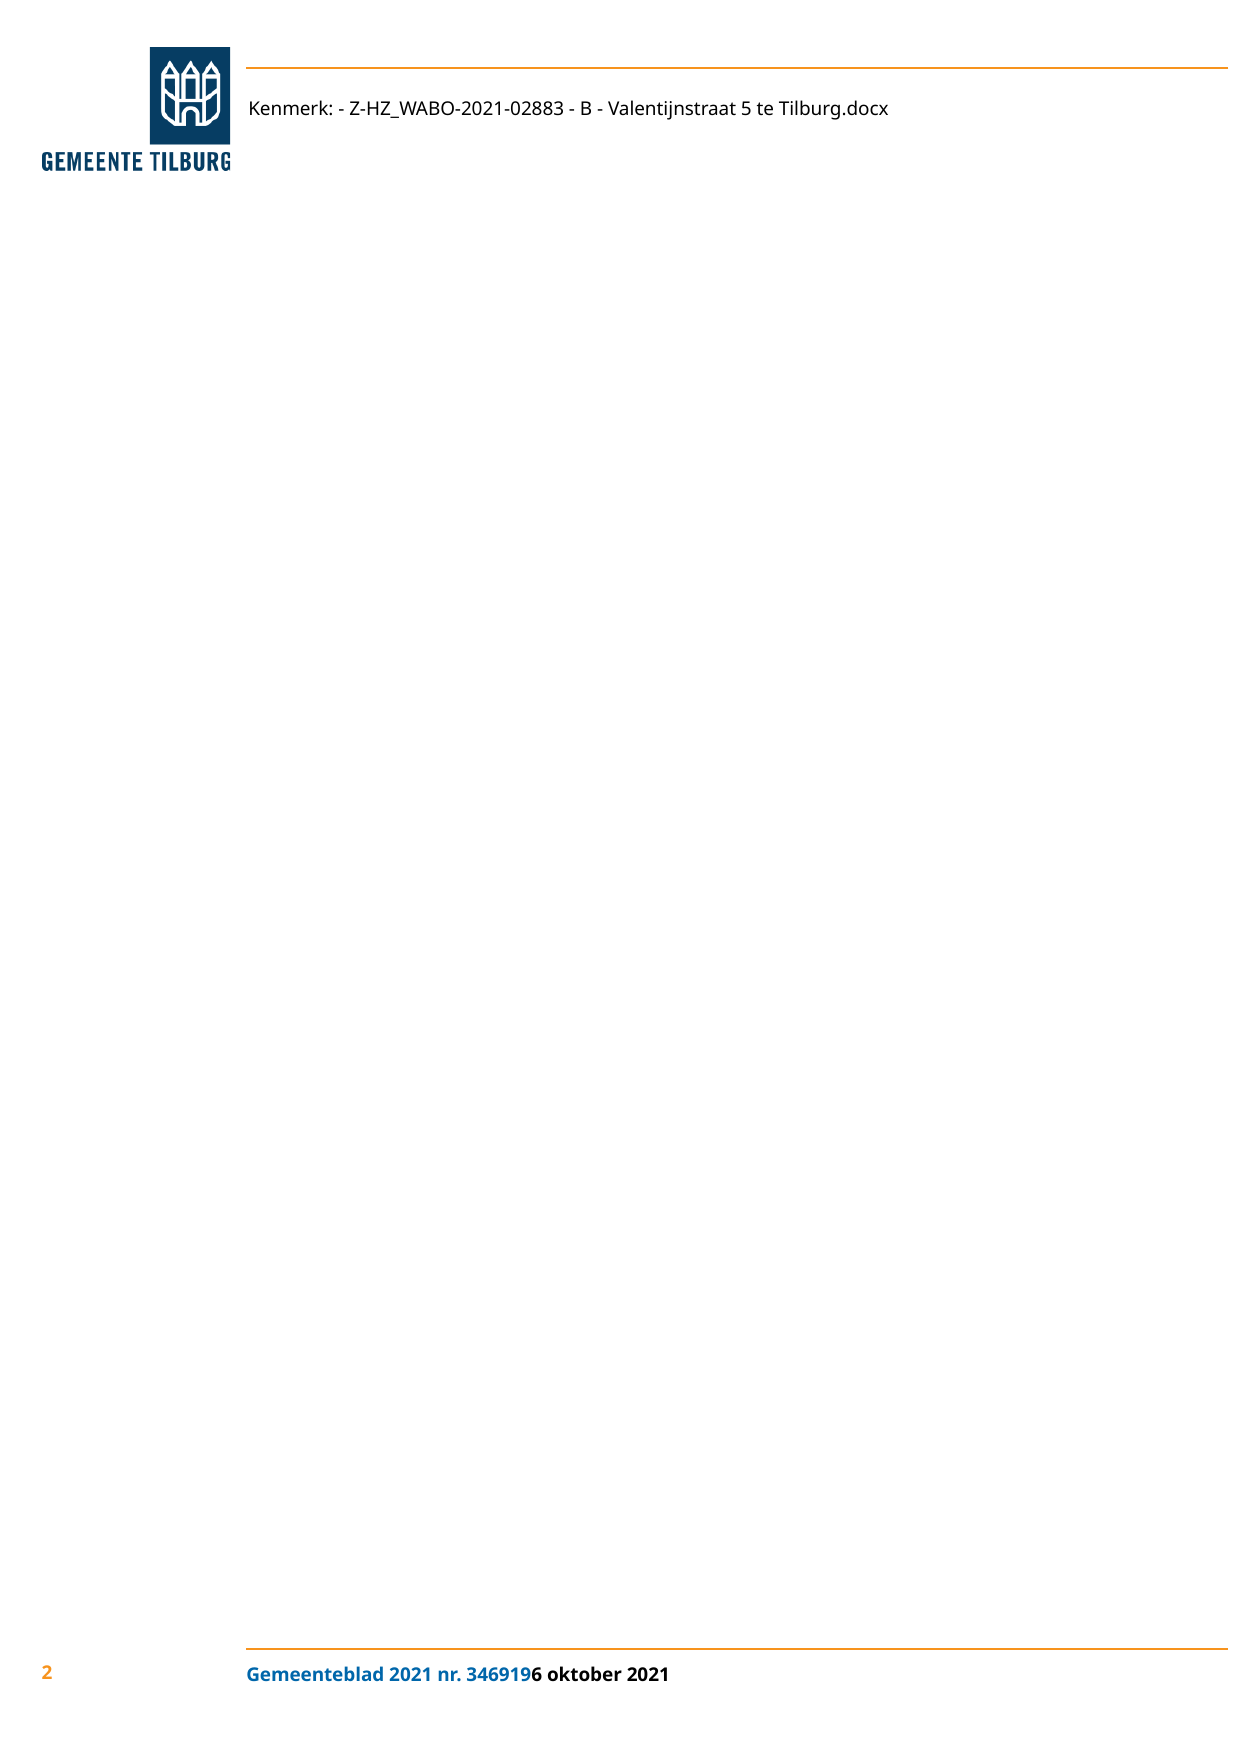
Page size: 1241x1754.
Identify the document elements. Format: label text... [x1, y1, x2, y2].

picture [41, 47, 231, 172]
text Kenmerk: - Z-HZ_WABO-2021-02883 - B - Valentijnstraat 5 te Tilburg.docx [248, 95, 1152, 121]
